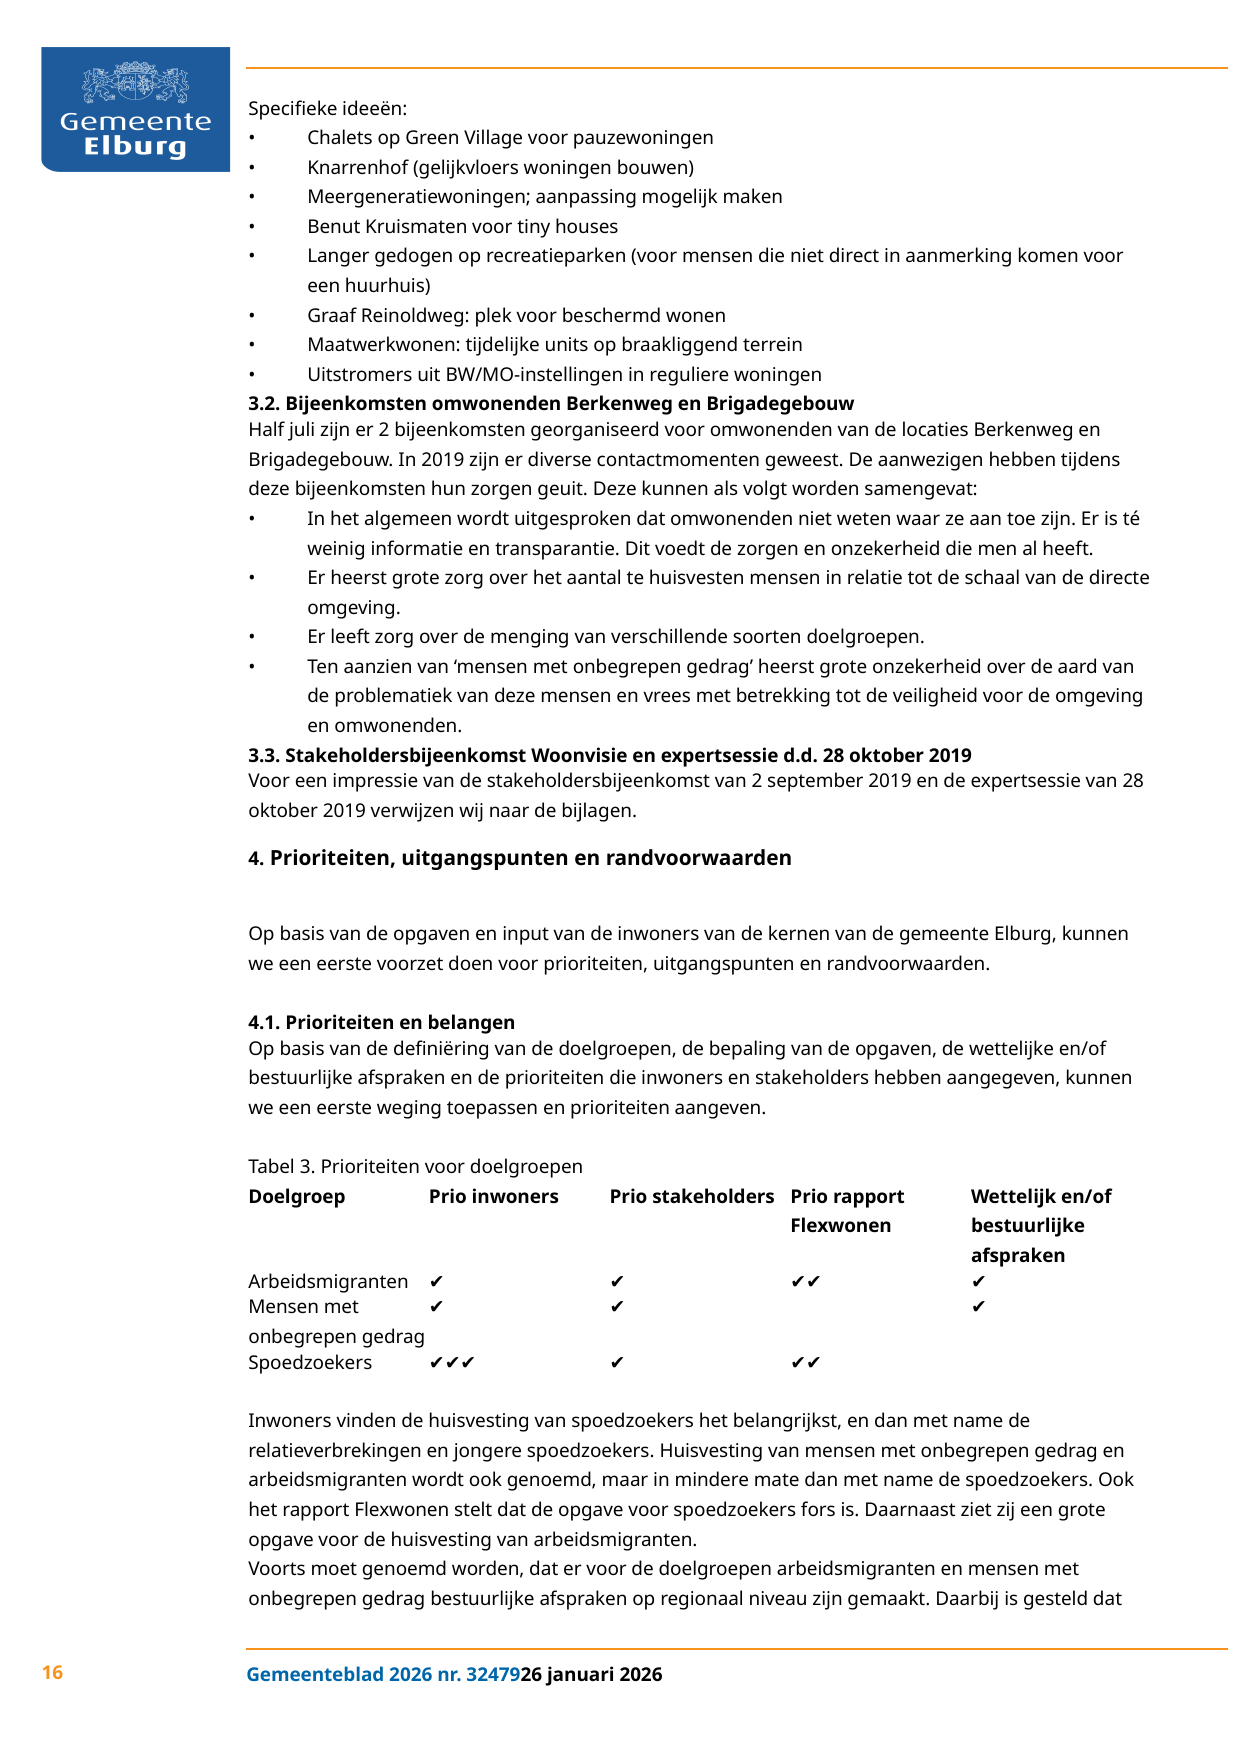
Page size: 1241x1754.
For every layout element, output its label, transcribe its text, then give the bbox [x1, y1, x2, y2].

table_header Wettelijk en/of bestuurlijke afspraken [971, 1183, 1152, 1268]
table_cell Arbeidsmigranten [248, 1268, 429, 1293]
table_header Prio stakeholders [609, 1183, 790, 1268]
text Specifieke ideeën: [248, 95, 1152, 121]
table_cell ✔✔✔ [429, 1349, 609, 1374]
text Voor een impressie van de stakeholdersbijeenkomst van 2 september 2019 en de expertsessie van 28 oktober 2019 verwijzen wij naar de bijlagen. [248, 767, 1152, 823]
table_header Prio inwoners [429, 1183, 609, 1268]
list Er leeft zorg over de menging van verschillende soorten doelgroepen. [248, 623, 1152, 649]
table_cell Spoedzoekers [248, 1349, 429, 1374]
list In het algemeen wordt uitgesproken dat omwonenden niet weten waar ze aan toe zijn. Er is té weinig informatie en transparantie. Dit voedt de zorgen en onzekerheid die men al heeft. [248, 505, 1152, 560]
picture [41, 47, 231, 172]
table_cell ✔ [429, 1294, 609, 1349]
text 3.3. Stakeholdersbijeenkomst Woonvisie en expertsessie d.d. 28 oktober 2019 [248, 742, 1152, 767]
text Op basis van de definiëring van de doelgroepen, de bepaling van de opgaven, de wettelijke en/of bestuurlijke afspraken en de prioriteiten die inwoners en stakeholders hebben aangegeven, kunnen we een eerste weging toepassen en prioriteiten aangeven. [248, 1035, 1152, 1120]
list Maatwerkwonen: tijdelijke units op braakliggend terrein [248, 331, 1152, 357]
text Voorts moet genoemd worden, dat er voor de doelgroepen arbeidsmigranten en mensen met onbegrepen gedrag bestuurlijke afspraken op regionaal niveau zijn gemaakt. Daarbij is gesteld dat [248, 1555, 1152, 1611]
table_header Doelgroep [248, 1183, 429, 1268]
table_header Prio rapport Flexwonen [790, 1183, 971, 1268]
table_cell ✔ [609, 1349, 790, 1374]
list Er heerst grote zorg over het aantal te huisvesten mensen in relatie tot de schaal van de directe omgeving. [248, 564, 1152, 619]
table_cell ✔ [429, 1268, 609, 1293]
table_cell ✔ [609, 1268, 790, 1293]
list Meergeneratiewoningen; aanpassing mogelijk maken [248, 183, 1152, 209]
table_cell ✔✔ [790, 1268, 971, 1293]
text Op basis van de opgaven en input van de inwoners van de kernen van de gemeente Elburg, kunnen we een eerste voorzet doen voor prioriteiten, uitgangspunten en randvoorwaarden. [248, 920, 1152, 976]
table_cell ✔ [971, 1294, 1152, 1349]
list Ten aanzien van ‘mensen met onbegrepen gedrag’ heerst grote onzekerheid over de aard van de problematiek van deze mensen en vrees met betrekking tot de veiligheid voor de omgeving en omwonenden. [248, 653, 1152, 738]
table_cell ✔✔ [790, 1349, 971, 1374]
text 3.2. Bijeenkomsten omwonenden Berkenweg en Brigadegebouw [248, 391, 1152, 416]
text Half juli zijn er 2 bijeenkomsten georganiseerd voor omwonenden van de locaties Berkenweg en Brigadegebouw. In 2019 zijn er diverse contactmomenten geweest. De aanwezigen hebben tijdens deze bijeenkomsten hun zorgen geuit. Deze kunnen als volgt worden samengevat: [248, 416, 1152, 501]
text 4.1. Prioriteiten en belangen [248, 1009, 1152, 1035]
list Langer gedogen op recreatieparken (voor mensen die niet direct in aanmerking komen voor een huurhuis) [248, 243, 1152, 298]
list Chalets op Green Village voor pauzewoningen [248, 124, 1152, 150]
text Inwoners vinden de huisvesting van spoedzoekers het belangrijkst, en dan met name de relatieverbrekingen en jongere spoedzoekers. Huisvesting van mensen met onbegrepen gedrag en arbeidsmigranten wordt ook genoemd, maar in mindere mate dan met name de spoedzoekers. Ook het rapport Flexwonen stelt dat de opgave voor spoedzoekers fors is. Daarnaast ziet zij een grote opgave voor de huisvesting van arbeidsmigranten. [248, 1407, 1152, 1551]
text Tabel 3. Prioriteiten voor doelgroepen [248, 1153, 1152, 1179]
text 4. Prioriteiten, uitgangspunten en randvoorwaarden [248, 843, 1152, 871]
table_cell [971, 1349, 1152, 1374]
list Benut Kruismaten voor tiny houses [248, 213, 1152, 239]
list Graaf Reinoldweg: plek voor beschermd wonen [248, 302, 1152, 328]
table_cell ✔ [971, 1268, 1152, 1293]
list Uitstromers uit BW/MO-instellingen in reguliere woningen [248, 361, 1152, 387]
table_cell ✔ [609, 1294, 790, 1349]
table_cell Mensen met onbegrepen gedrag [248, 1294, 429, 1349]
table_cell [790, 1294, 971, 1349]
list Knarrenhof (gelijkvloers woningen bouwen) [248, 154, 1152, 180]
